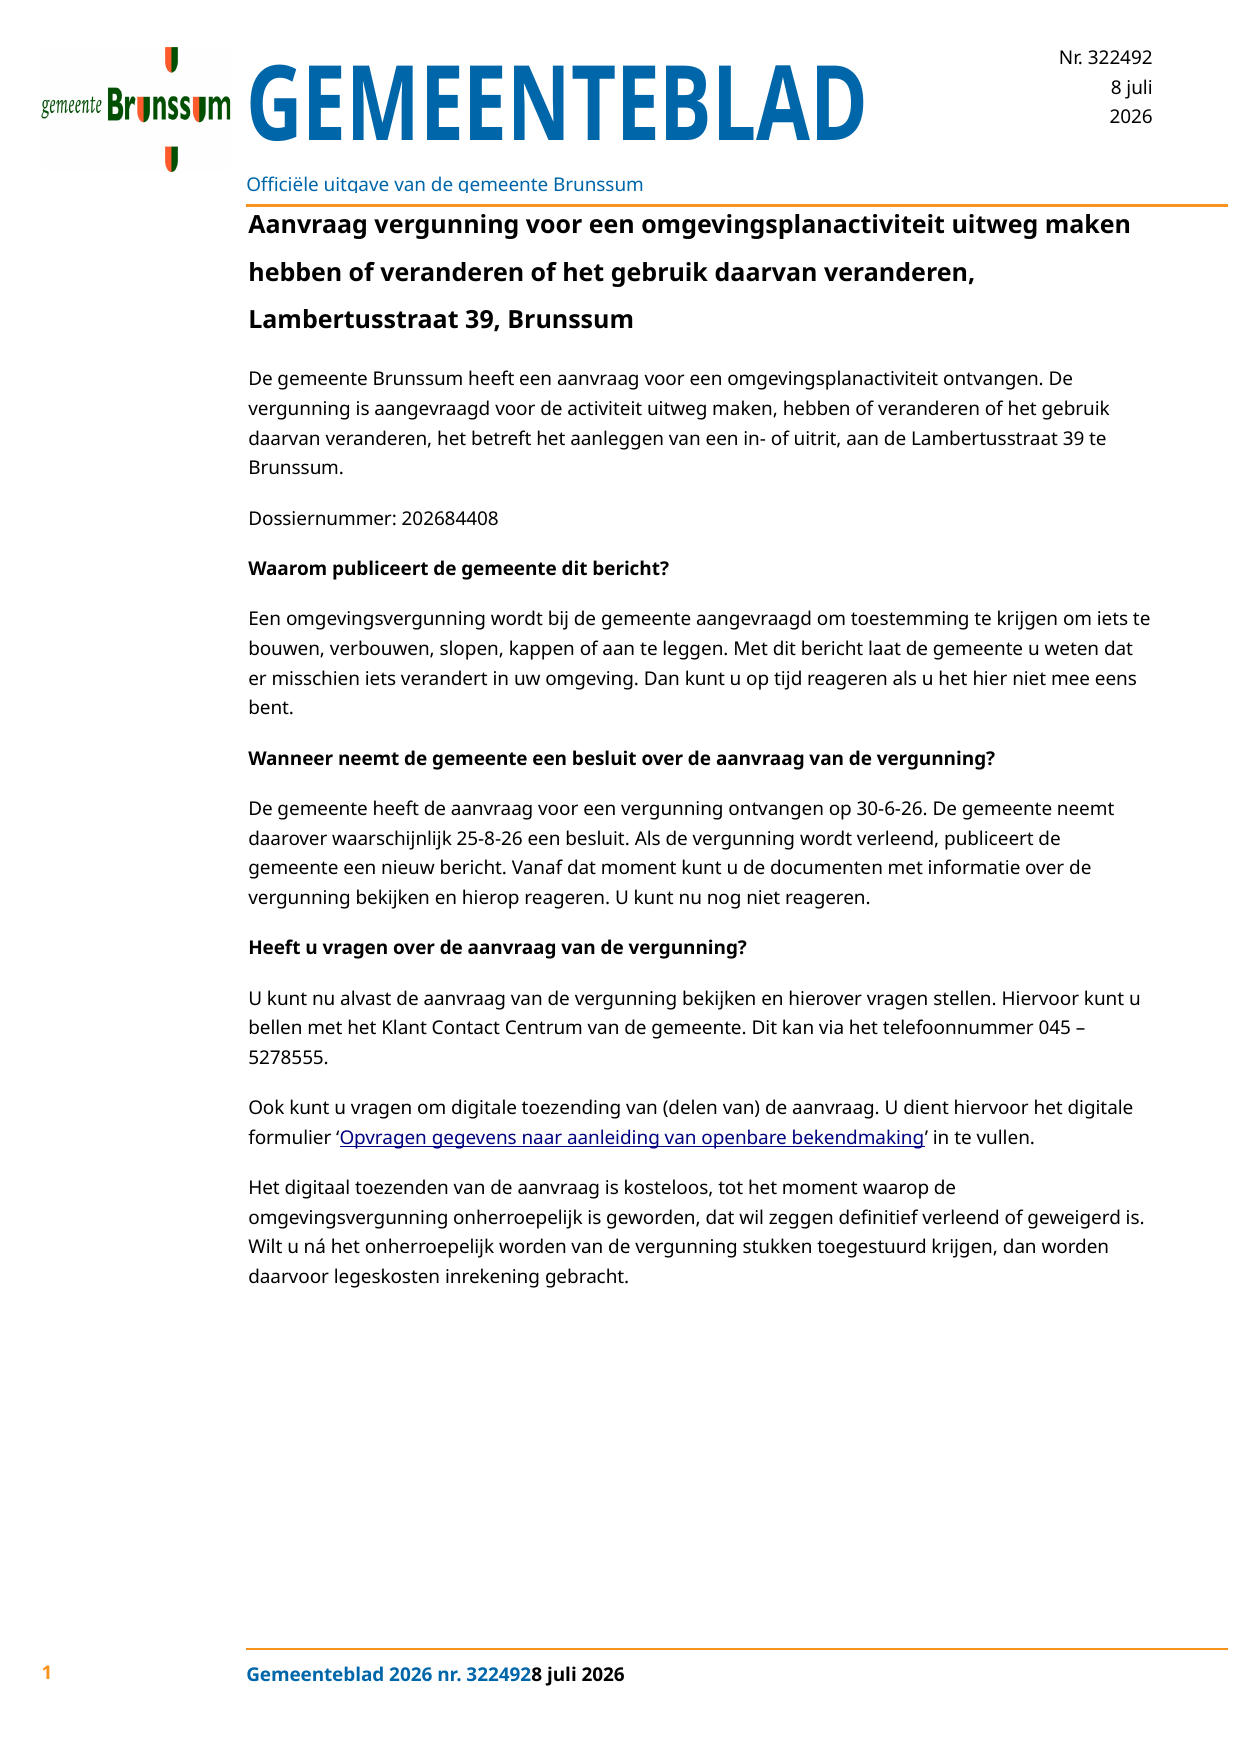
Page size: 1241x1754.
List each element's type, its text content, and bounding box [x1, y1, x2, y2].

text Een omgevingsvergunning wordt bij de gemeente aangevraagd om toestemming te krijgen om iets te bouwen, verbouwen, slopen, kappen of aan te leggen. Met dit bericht laat de gemeente u weten dat er misschien iets verandert in uw omgeving. Dan kunt u op tijd reageren als u het hier niet mee eens bent. [248, 606, 1152, 720]
text Heeft u vragen over de aanvraag van de vergunning? [248, 934, 1152, 960]
text U kunt nu alvast de aanvraag van de vergunning bekijken en hierover vragen stellen. Hiervoor kunt u bellen met het Klant Contact Centrum van de gemeente. Dit kan via het telefoonnummer 045 – 5278555. [248, 985, 1152, 1069]
picture [41, 47, 231, 172]
text De gemeente Brunssum heeft een aanvraag voor een omgevingsplanactiviteit ontvangen. De vergunning is aangevraagd voor de activiteit uitweg maken, hebben of veranderen of het gebruik daarvan veranderen, het betreft het aanleggen van een in- of uitrit, aan de Lambertusstraat 39 te Brunssum. [248, 366, 1152, 480]
text Wanneer neemt de gemeente een besluit over de aanvraag van de vergunning? [248, 745, 1152, 770]
text Dossiernummer: 202684408 [248, 505, 1152, 530]
text Het digitaal toezenden van de aanvraag is kosteloos, tot het moment waarop de omgevingsvergunning onherroepelijk is geworden, dat wil zeggen definitief verleend of geweigerd is. Wilt u ná het onherroepelijk worden van de vergunning stukken toegestuurd krijgen, dan worden daarvoor legeskosten inrekening gebracht. [248, 1174, 1152, 1289]
text Aanvraag vergunning voor een omgevingsplanactiviteit uitweg maken hebben of veranderen of het gebruik daarvan veranderen, Lambertusstraat 39, Brunssum [248, 207, 1152, 336]
text Ook kunt u vragen om digitale toezending van (delen van) de aanvraag. U dient hiervoor het digitale formulier ‘Opvragen gegevens naar aanleiding van openbare bekendmaking’ in te vullen. [248, 1094, 1152, 1149]
text Waarom publiceert de gemeente dit bericht? [248, 555, 1152, 581]
text De gemeente heeft de aanvraag voor een vergunning ontvangen op 30-6-26. De gemeente neemt daarover waarschijnlijk 25-8-26 een besluit. Als de vergunning wordt verleend, publiceert de gemeente een nieuw bericht. Vanaf dat moment kunt u de documenten met informatie over de vergunning bekijken en hierop reageren. U kunt nu nog niet reageren. [248, 795, 1152, 909]
